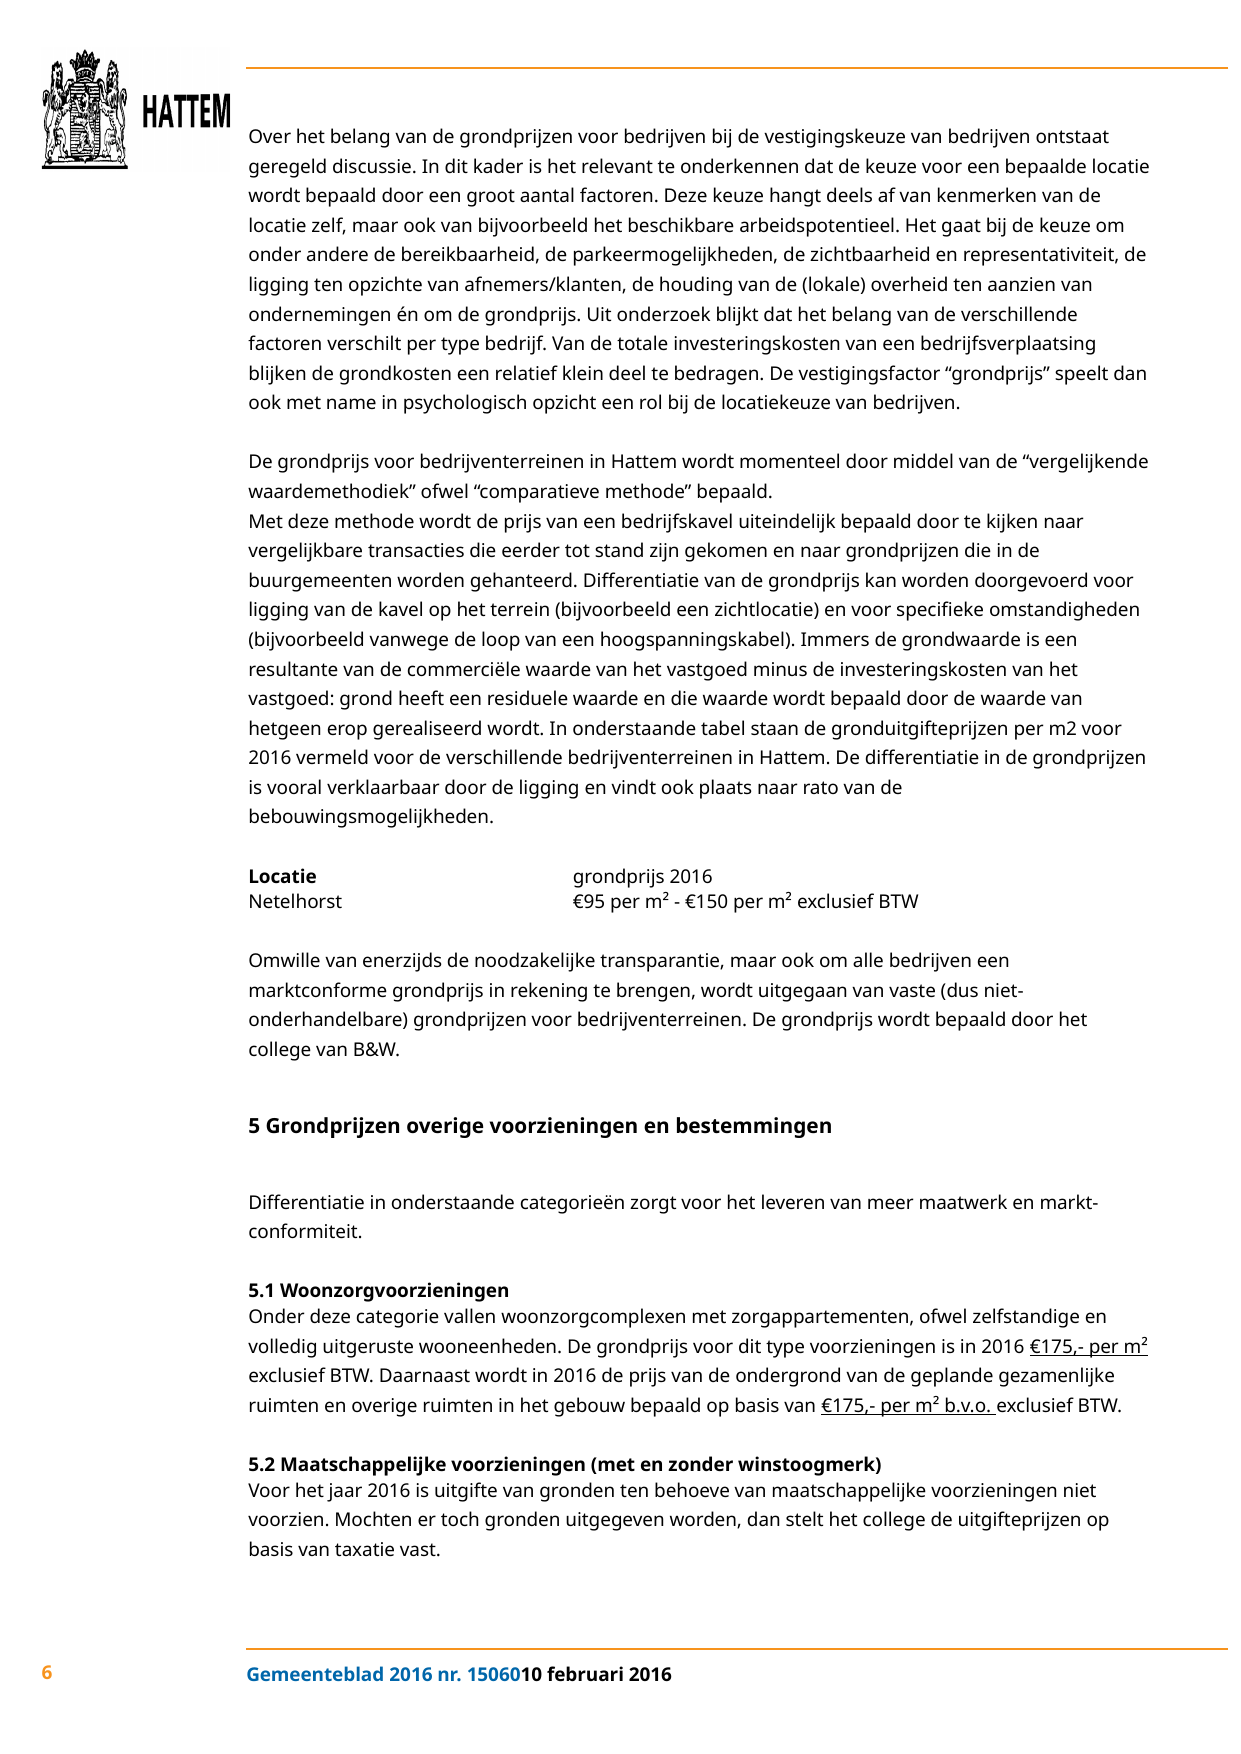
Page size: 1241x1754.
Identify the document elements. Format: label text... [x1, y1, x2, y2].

text Onder deze categorie vallen woonzorgcomplexen met zorgappartementen, ofwel zelfstandige en volledig uitgeruste wooneenheden. De grondprijs voor dit type voorzieningen is in 2016 €175,- per m² exclusief BTW. Daarnaast wordt in 2016 de prijs van de ondergrond van de geplande gezamenlijke ruimten en overige ruimten in het gebouw bepaald op basis van €175,- per m² b.v.o. exclusief BTW. [248, 1303, 1152, 1418]
text 5.1 Woonzorgvoorzieningen [248, 1278, 1152, 1303]
text Met deze methode wordt de prijs van een bedrijfskavel uiteindelijk bepaald door te kijken naar vergelijkbare transacties die eerder tot stand zijn gekomen en naar grondprijzen die in de buurgemeenten worden gehanteerd. Differentiatie van de grondprijs kan worden doorgevoerd voor ligging van de kavel op het terrein (bijvoorbeeld een zichtlocatie) en voor specifieke omstandigheden (bijvoorbeeld vanwege de loop van een hoogspanningskabel). Immers de grondwaarde is een resultante van de commerciële waarde van het vastgoed minus de investeringskosten van het vastgoed: grond heeft een residuele waarde en die waarde wordt bepaald door de waarde van hetgeen erop gerealiseerd wordt. In onderstaande tabel staan de gronduitgifteprijzen per m2 voor 2016 vermeld voor de verschillende bedrijventerreinen in Hattem. De differentiatie in de grondprijzen is vooral verklaarbaar door de ligging en vindt ook plaats naar rato van de bebouwingsmogelijkheden. [248, 508, 1152, 829]
text 5.2 Maatschappelijke voorzieningen (met en zonder winstoogmerk) [248, 1451, 1152, 1477]
text Voor het jaar 2016 is uitgifte van gronden ten behoeve van maatschappelijke voorzieningen niet voorzien. Mochten er toch gronden uitgegeven worden, dan stelt het college de uitgifteprijzen op basis van taxatie vast. [248, 1477, 1152, 1562]
text 5 Grondprijzen overige voorzieningen en bestemmingen [248, 1111, 1152, 1139]
table_cell €95 per m² - €150 per m² exclusief BTW [573, 889, 1152, 914]
text Differentiatie in onderstaande categorieën zorgt voor het leveren van meer maatwerk en markt-conformiteit. [248, 1189, 1152, 1244]
picture [41, 47, 231, 172]
text De grondprijs voor bedrijventerreinen in Hattem wordt momenteel door middel van de “vergelijkende waardemethodiek” ofwel “comparatieve methode” bepaald. [248, 449, 1152, 504]
text Omwille van enerzijds de noodzakelijke transparantie, maar ook om alle bedrijven een marktconforme grondprijs in rekening te brengen, wordt uitgegaan van vaste (dus niet-onderhandelbare) grondprijzen voor bedrijventerreinen. De grondprijs wordt bepaald door het college van B&W. [248, 947, 1152, 1062]
table_cell Netelhorst [248, 889, 573, 914]
table_header grondprijs 2016 [573, 863, 1152, 889]
table_header Locatie [248, 863, 573, 889]
text Over het belang van de grondprijzen voor bedrijven bij de vestigingskeuze van bedrijven ontstaat geregeld discussie. In dit kader is het relevant te onderkennen dat de keuze voor een bepaalde locatie wordt bepaald door een groot aantal factoren. Deze keuze hangt deels af van kenmerken van de locatie zelf, maar ook van bijvoorbeeld het beschikbare arbeidspotentieel. Het gaat bij de keuze om onder andere de bereikbaarheid, de parkeermogelijkheden, de zichtbaarheid en representativiteit, de ligging ten opzichte van afnemers/klanten, de houding van de (lokale) overheid ten aanzien van ondernemingen én om de grondprijs. Uit onderzoek blijkt dat het belang van de verschillende factoren verschilt per type bedrijf. Van de totale investeringskosten van een bedrijfsverplaatsing blijken de grondkosten een relatief klein deel te bedragen. De vestigingsfactor “grondprijs” speelt dan ook met name in psychologisch opzicht een rol bij de locatiekeuze van bedrijven. [248, 123, 1152, 415]
